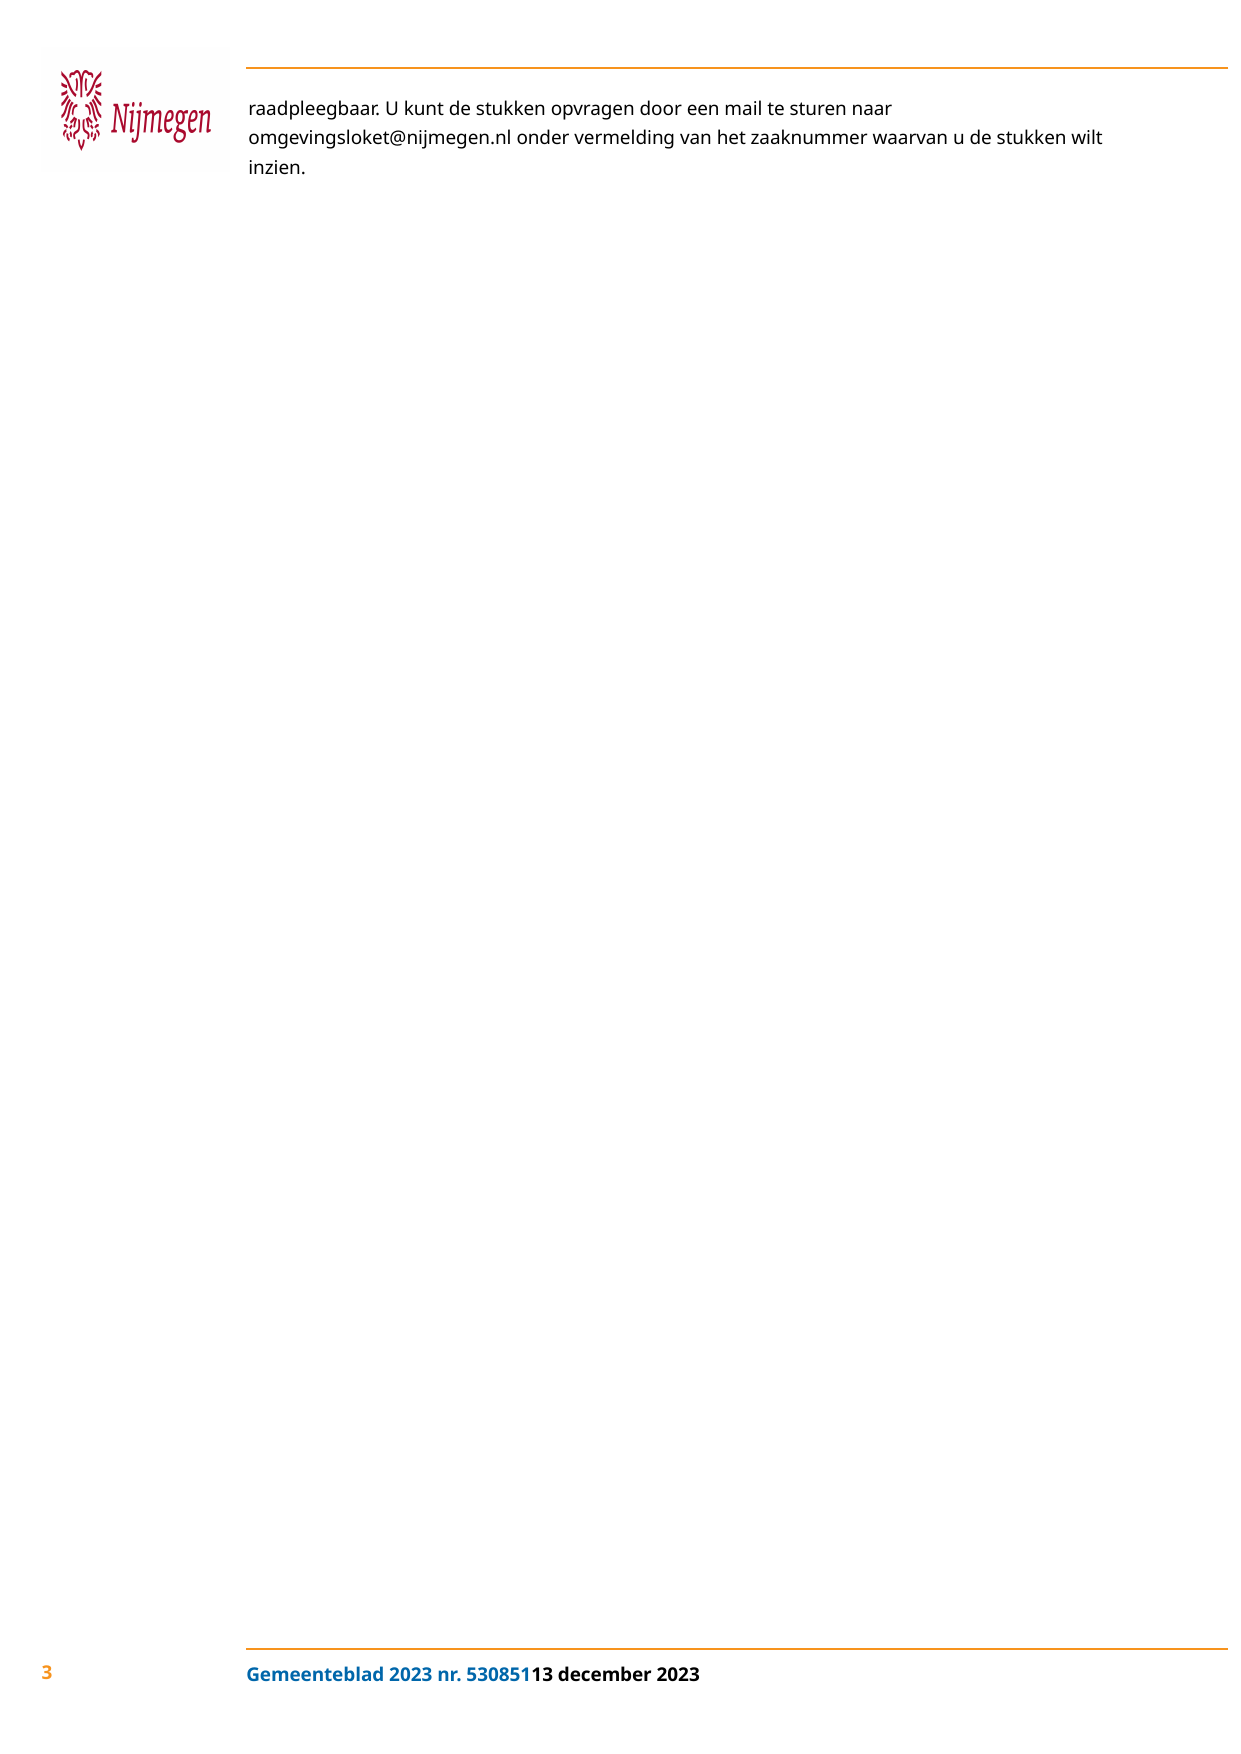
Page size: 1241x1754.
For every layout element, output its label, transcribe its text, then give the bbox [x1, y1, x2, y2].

text raadpleegbaar. U kunt de stukken opvragen door een mail te sturen naar omgevingsloket@nijmegen.nl onder vermelding van het zaaknummer waarvan u de stukken wilt inzien. [248, 95, 1152, 180]
picture [41, 47, 231, 172]
